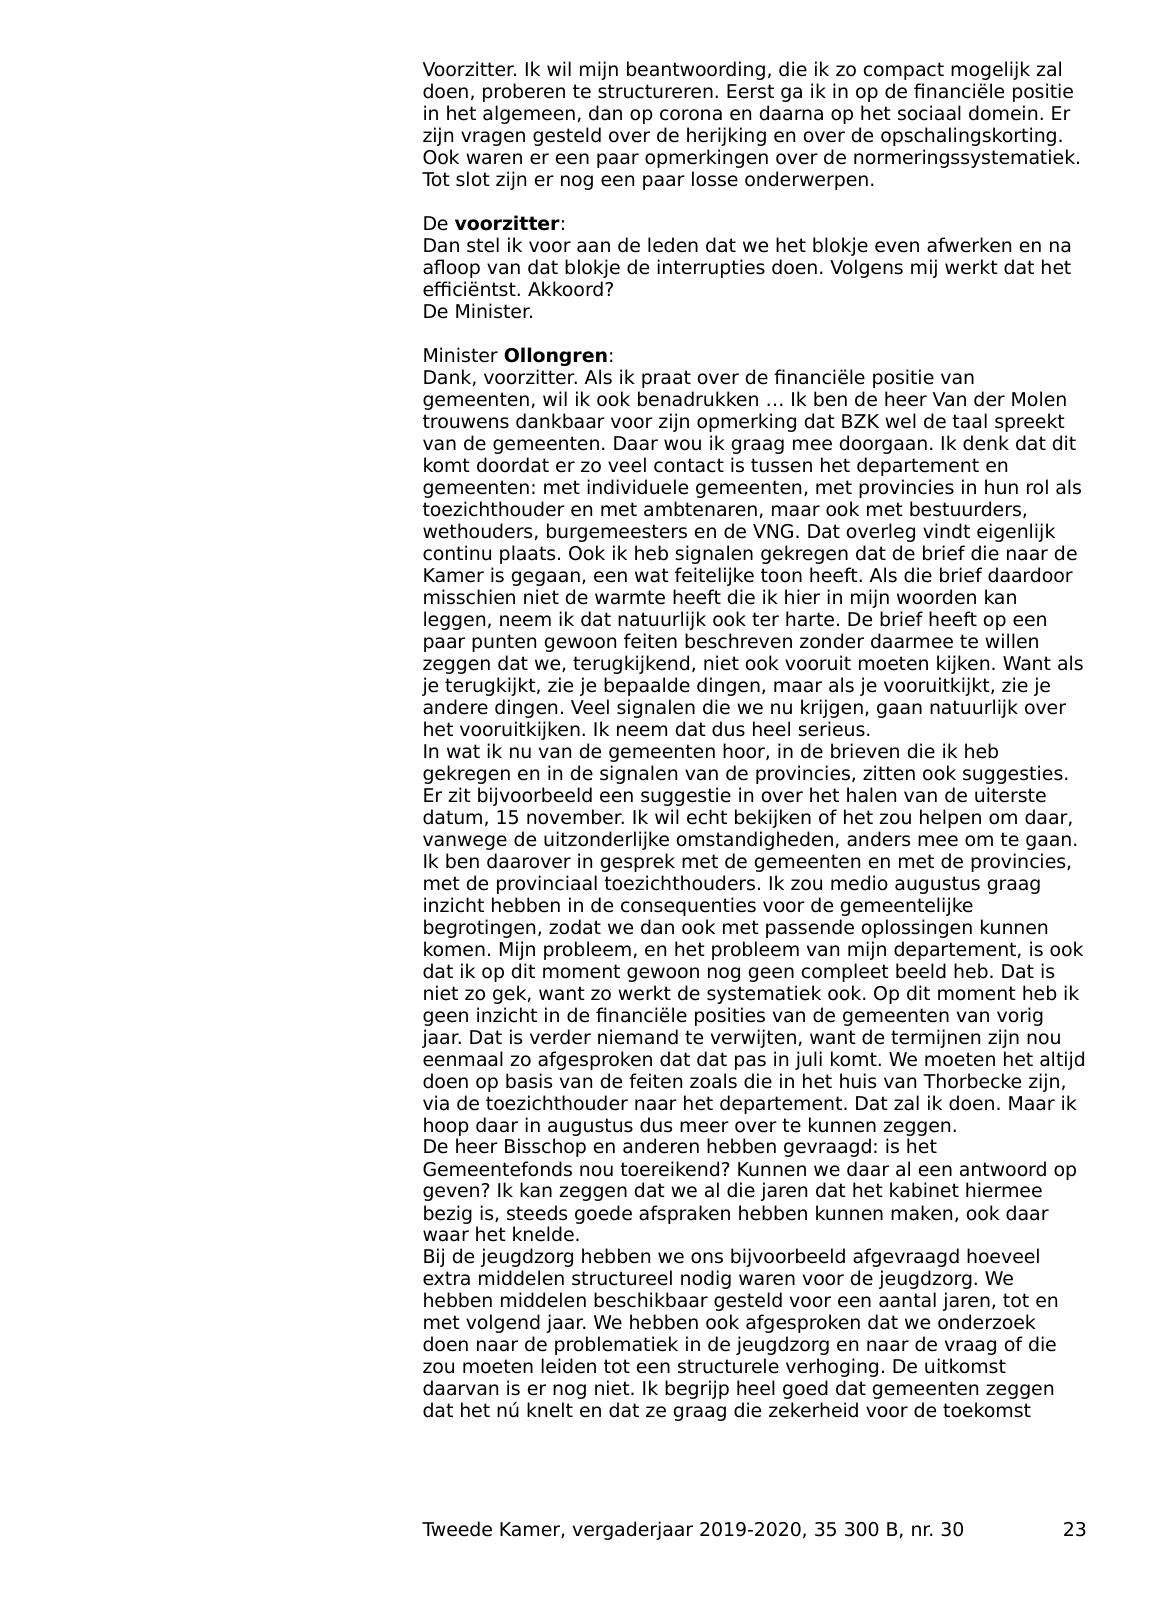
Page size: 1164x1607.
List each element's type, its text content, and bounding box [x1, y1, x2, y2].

text De voorzitter: [422, 213, 1087, 235]
text In wat ik nu van de gemeenten hoor, in de brieven die ik heb gekregen en in de signalen van de provincies, zitten ook suggesties. Er zit bijvoorbeeld een suggestie in over het halen van de uiterste datum, 15 november. Ik wil echt bekijken of het zou helpen om daar, vanwege de uitzonderlijke omstandigheden, anders mee om te gaan. Ik ben daarover in gesprek met de gemeenten en met de provincies, met de provinciaal toezichthouders. Ik zou medio augustus graag inzicht hebben in de consequenties voor de gemeentelijke begrotingen, zodat we dan ook met passende oplossingen kunnen komen. Mijn probleem, en het probleem van mijn departement, is ook dat ik op dit moment gewoon nog geen compleet beeld heb. Dat is niet zo gek, want zo werkt de systematiek ook. Op dit moment heb ik geen inzicht in de financiële posities van de gemeenten van vorig jaar. Dat is verder niemand te verwijten, want de termijnen zijn nou eenmaal zo afgesproken dat dat pas in juli komt. We moeten het altijd doen op basis van de feiten zoals die in het huis van Thorbecke zijn, via de toezichthouder naar het departement. Dat zal ik doen. Maar ik hoop daar in augustus dus meer over te kunnen zeggen. [422, 741, 1087, 1136]
text Voorzitter. Ik wil mijn beantwoording, die ik zo compact mogelijk zal doen, proberen te structureren. Eerst ga ik in op de financiële positie in het algemeen, dan op corona en daarna op het sociaal domein. Er zijn vragen gesteld over de herijking en over de opschalingskorting. Ook waren er een paar opmerkingen over de normeringssystematiek. Tot slot zijn er nog een paar losse onderwerpen. [422, 59, 1087, 191]
text Dan stel ik voor aan de leden dat we het blokje even afwerken en na afloop van dat blokje de interrupties doen. Volgens mij werkt dat het efficiëntst. Akkoord? [422, 235, 1087, 301]
text Dank, voorzitter. Als ik praat over de financiële positie van gemeenten, wil ik ook benadrukken … Ik ben de heer Van der Molen trouwens dankbaar voor zijn opmerking dat BZK wel de taal spreekt van de gemeenten. Daar wou ik graag mee doorgaan. Ik denk dat dit komt doordat er zo veel contact is tussen het departement en gemeenten: met individuele gemeenten, met provincies in hun rol als toezichthouder en met ambtenaren, maar ook met bestuurders, wethouders, burgemeesters en de VNG. Dat overleg vindt eigenlijk continu plaats. Ook ik heb signalen gekregen dat de brief die naar de Kamer is gegaan, een wat feitelijke toon heeft. Als die brief daardoor misschien niet de warmte heeft die ik hier in mijn woorden kan leggen, neem ik dat natuurlijk ook ter harte. De brief heeft op een paar punten gewoon feiten beschreven zonder daarmee te willen zeggen dat we, terugkijkend, niet ook vooruit moeten kijken. Want als je terugkijkt, zie je bepaalde dingen, maar als je vooruitkijkt, zie je andere dingen. Veel signalen die we nu krijgen, gaan natuurlijk over het vooruitkijken. Ik neem dat dus heel serieus. [422, 367, 1087, 741]
text Bij de jeugdzorg hebben we ons bijvoorbeeld afgevraagd hoeveel extra middelen structureel nodig waren voor de jeugdzorg. We hebben middelen beschikbaar gesteld voor een aantal jaren, tot en met volgend jaar. We hebben ook afgesproken dat we onderzoek doen naar de problematiek in de jeugdzorg en naar de vraag of die zou moeten leiden tot een structurele verhoging. De uitkomst daarvan is er nog niet. Ik begrijp heel goed dat gemeenten zeggen dat het nú knelt en dat ze graag die zekerheid voor de toekomst [422, 1246, 1087, 1422]
text Minister Ollongren: [422, 345, 1087, 367]
text De Minister. [422, 301, 1087, 323]
text De heer Bisschop en anderen hebben gevraagd: is het Gemeentefonds nou toereikend? Kunnen we daar al een antwoord op geven? Ik kan zeggen dat we al die jaren dat het kabinet hiermee bezig is, steeds goede afspraken hebben kunnen maken, ook daar waar het knelde. [422, 1136, 1087, 1246]
